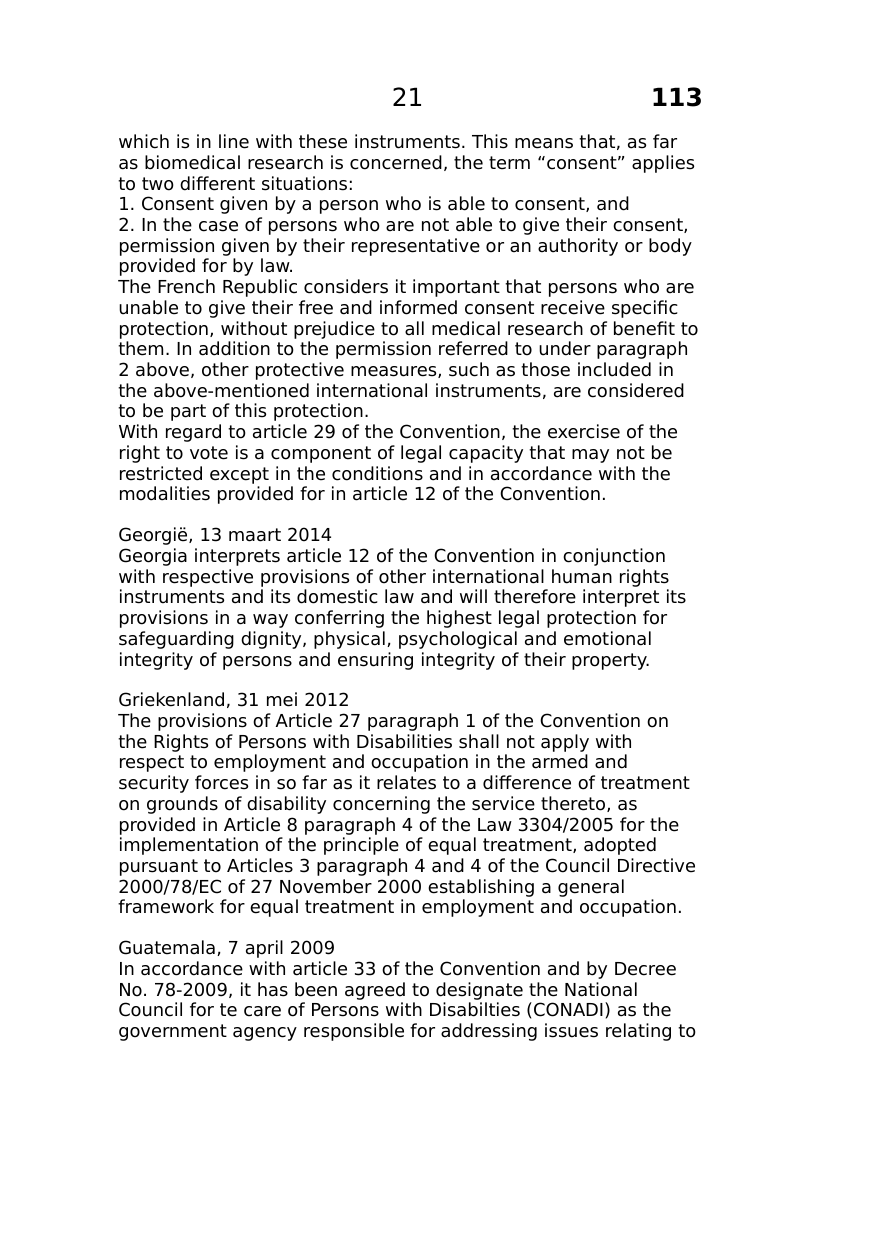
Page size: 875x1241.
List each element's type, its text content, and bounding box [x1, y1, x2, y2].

text Georgia interprets article 12 of the Convention in conjunction with respective provisions of other international human rights instruments and its domestic law and will therefore interpret its provisions in a way conferring the highest legal protection for safeguarding dignity, physical, psychological and emotional integrity of persons and ensuring integrity of their property. [118, 546, 703, 670]
text The provisions of Article 27 paragraph 1 of the Convention on the Rights of Persons with Disabilities shall not apply with respect to employment and occupation in the armed and security forces in so far as it relates to a difference of treatment on grounds of disability concerning the service thereto, as provided in Article 8 paragraph 4 of the Law 3304/2005 for the implementation of the principle of equal treatment, adopted pursuant to Articles 3 paragraph 4 and 4 of the Council Directive 2000/78/EC of 27 November 2000 establishing a general framework for equal treatment in employment and occupation. [118, 711, 703, 918]
text The French Republic considers it important that persons who are unable to give their free and informed consent receive specific protection, without prejudice to all medical research of benefit to them. In addition to the permission referred to under paragraph 2 above, other protective measures, such as those included in the above-mentioned international instruments, are considered to be part of this protection. [118, 277, 703, 422]
text 2. In the case of persons who are not able to give their consent, permission given by their representative or an authority or body provided for by law. [118, 215, 703, 277]
text which is in line with these instruments. This means that, as far as biomedical research is concerned, the term “consent” applies to two different situations: [118, 132, 703, 194]
text Griekenland, 31 mei 2012 [118, 690, 703, 711]
text With regard to article 29 of the Convention, the exercise of the right to vote is a component of legal capacity that may not be restricted except in the conditions and in accordance with the modalities provided for in article 12 of the Convention. [118, 422, 703, 505]
text Guatemala, 7 april 2009 [118, 938, 703, 959]
text 1. Consent given by a person who is able to consent, and [118, 194, 703, 215]
text Georgië, 13 maart 2014 [118, 525, 703, 546]
text In accordance with article 33 of the Convention and by Decree No. 78-2009, it has been agreed to designate the National Council for te care of Persons with Disabilties (CONADI) as the government agency responsible for addressing issues relating to [118, 959, 703, 1042]
